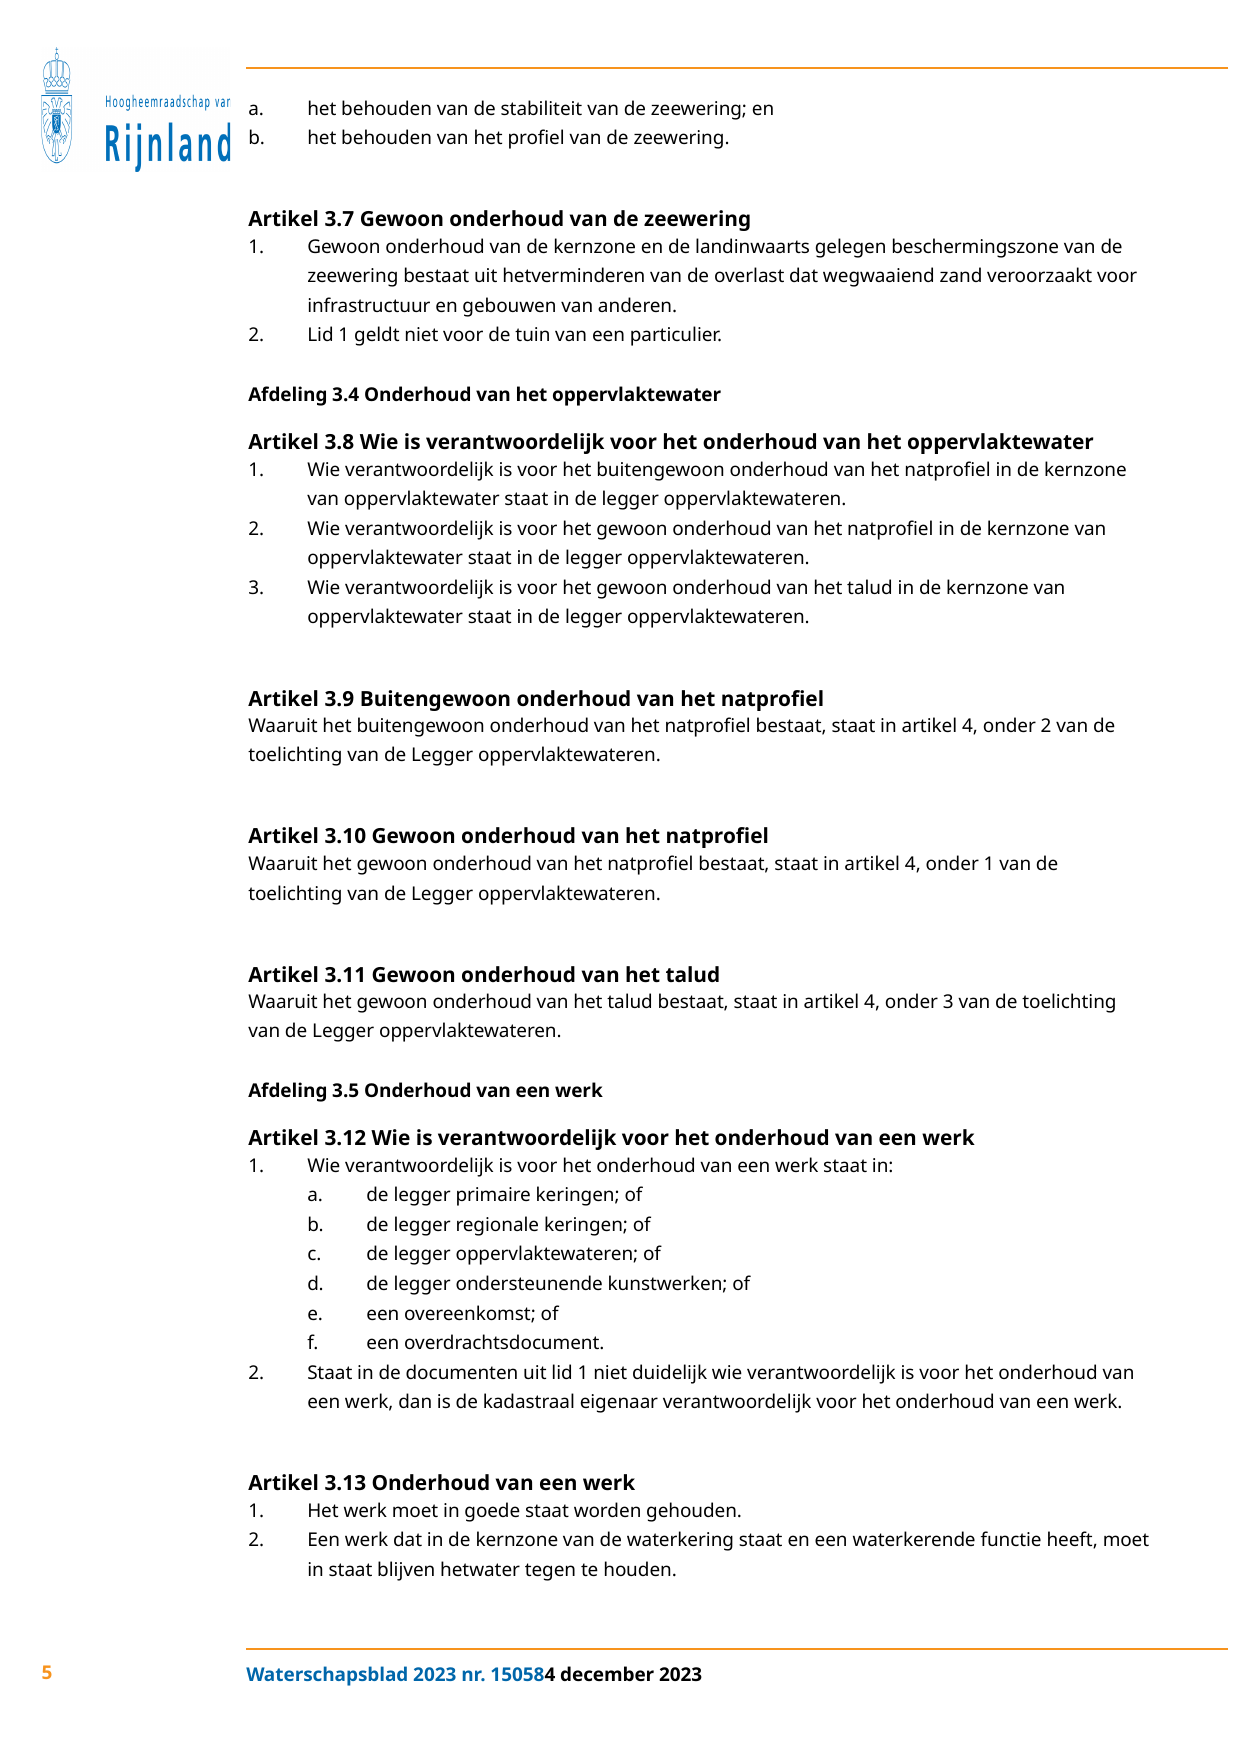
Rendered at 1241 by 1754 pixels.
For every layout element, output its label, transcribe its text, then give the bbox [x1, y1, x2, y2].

list het behouden van het profiel van de zeewering. [248, 124, 1152, 150]
text Artikel 3.8 Wie is verantwoordelijk voor het onderhoud van het oppervlaktewater [248, 427, 1152, 456]
list de legger oppervlaktewateren; of [307, 1241, 1152, 1266]
list Wie verantwoordelijk is voor het gewoon onderhoud van het natprofiel in de kernzone van oppervlaktewater staat in de legger oppervlaktewateren. [248, 515, 1152, 570]
text Artikel 3.9 Buitengewoon onderhoud van het natprofiel [248, 684, 1152, 712]
list Gewoon onderhoud van de kernzone en de landinwaarts gelegen beschermingszone van de zeewering bestaat uit hetverminderen van de overlast dat wegwaaiend zand veroorzaakt voor infrastructuur en gebouwen van anderen. [248, 233, 1152, 318]
text Artikel 3.7 Gewoon onderhoud van de zeewering [248, 204, 1152, 233]
text Artikel 3.13 Onderhoud van een werk [248, 1468, 1152, 1497]
list een overdrachtsdocument. [307, 1329, 1152, 1355]
list Lid 1 geldt niet voor de tuin van een particulier. [248, 322, 1152, 347]
list Wie verantwoordelijk is voor het buitengewoon onderhoud van het natprofiel in de kernzone van oppervlaktewater staat in de legger oppervlaktewateren. [248, 456, 1152, 511]
list Wie verantwoordelijk is voor het gewoon onderhoud van het talud in de kernzone van oppervlaktewater staat in de legger oppervlaktewateren. [248, 574, 1152, 629]
list de legger regionale keringen; of [307, 1211, 1152, 1237]
list Een werk dat in de kernzone van de waterkering staat en een waterkerende functie heeft, moet in staat blijven hetwater tegen te houden. [248, 1527, 1152, 1582]
text Waaruit het buitengewoon onderhoud van het natprofiel bestaat, staat in artikel 4, onder 2 van de toelichting van de Legger oppervlaktewateren. [248, 712, 1152, 767]
picture [41, 47, 231, 172]
text Afdeling 3.5 Onderhoud van een werk [248, 1077, 1152, 1103]
list de legger ondersteunende kunstwerken; of [307, 1270, 1152, 1296]
list het behouden van de stabiliteit van de zeewering; en [248, 95, 1152, 121]
text Artikel 3.12 Wie is verantwoordelijk voor het onderhoud van een werk [248, 1123, 1152, 1152]
list een overeenkomst; of [307, 1300, 1152, 1326]
list Staat in de documenten uit lid 1 niet duidelijk wie verantwoordelijk is voor het onderhoud van een werk, dan is de kadastraal eigenaar verantwoordelijk voor het onderhoud van een werk. [248, 1359, 1152, 1414]
text Waaruit het gewoon onderhoud van het natprofiel bestaat, staat in artikel 4, onder 1 van de toelichting van de Legger oppervlaktewateren. [248, 850, 1152, 905]
text Artikel 3.10 Gewoon onderhoud van het natprofiel [248, 822, 1152, 850]
list Het werk moet in goede staat worden gehouden. [248, 1497, 1152, 1523]
list Wie verantwoordelijk is voor het onderhoud van een werk staat in: [248, 1152, 1152, 1178]
text Waaruit het gewoon onderhoud van het talud bestaat, staat in artikel 4, onder 3 van de toelichting van de Legger oppervlaktewateren. [248, 988, 1152, 1043]
text Artikel 3.11 Gewoon onderhoud van het talud [248, 960, 1152, 988]
list de legger primaire keringen; of [307, 1181, 1152, 1207]
text Afdeling 3.4 Onderhoud van het oppervlaktewater [248, 381, 1152, 406]
